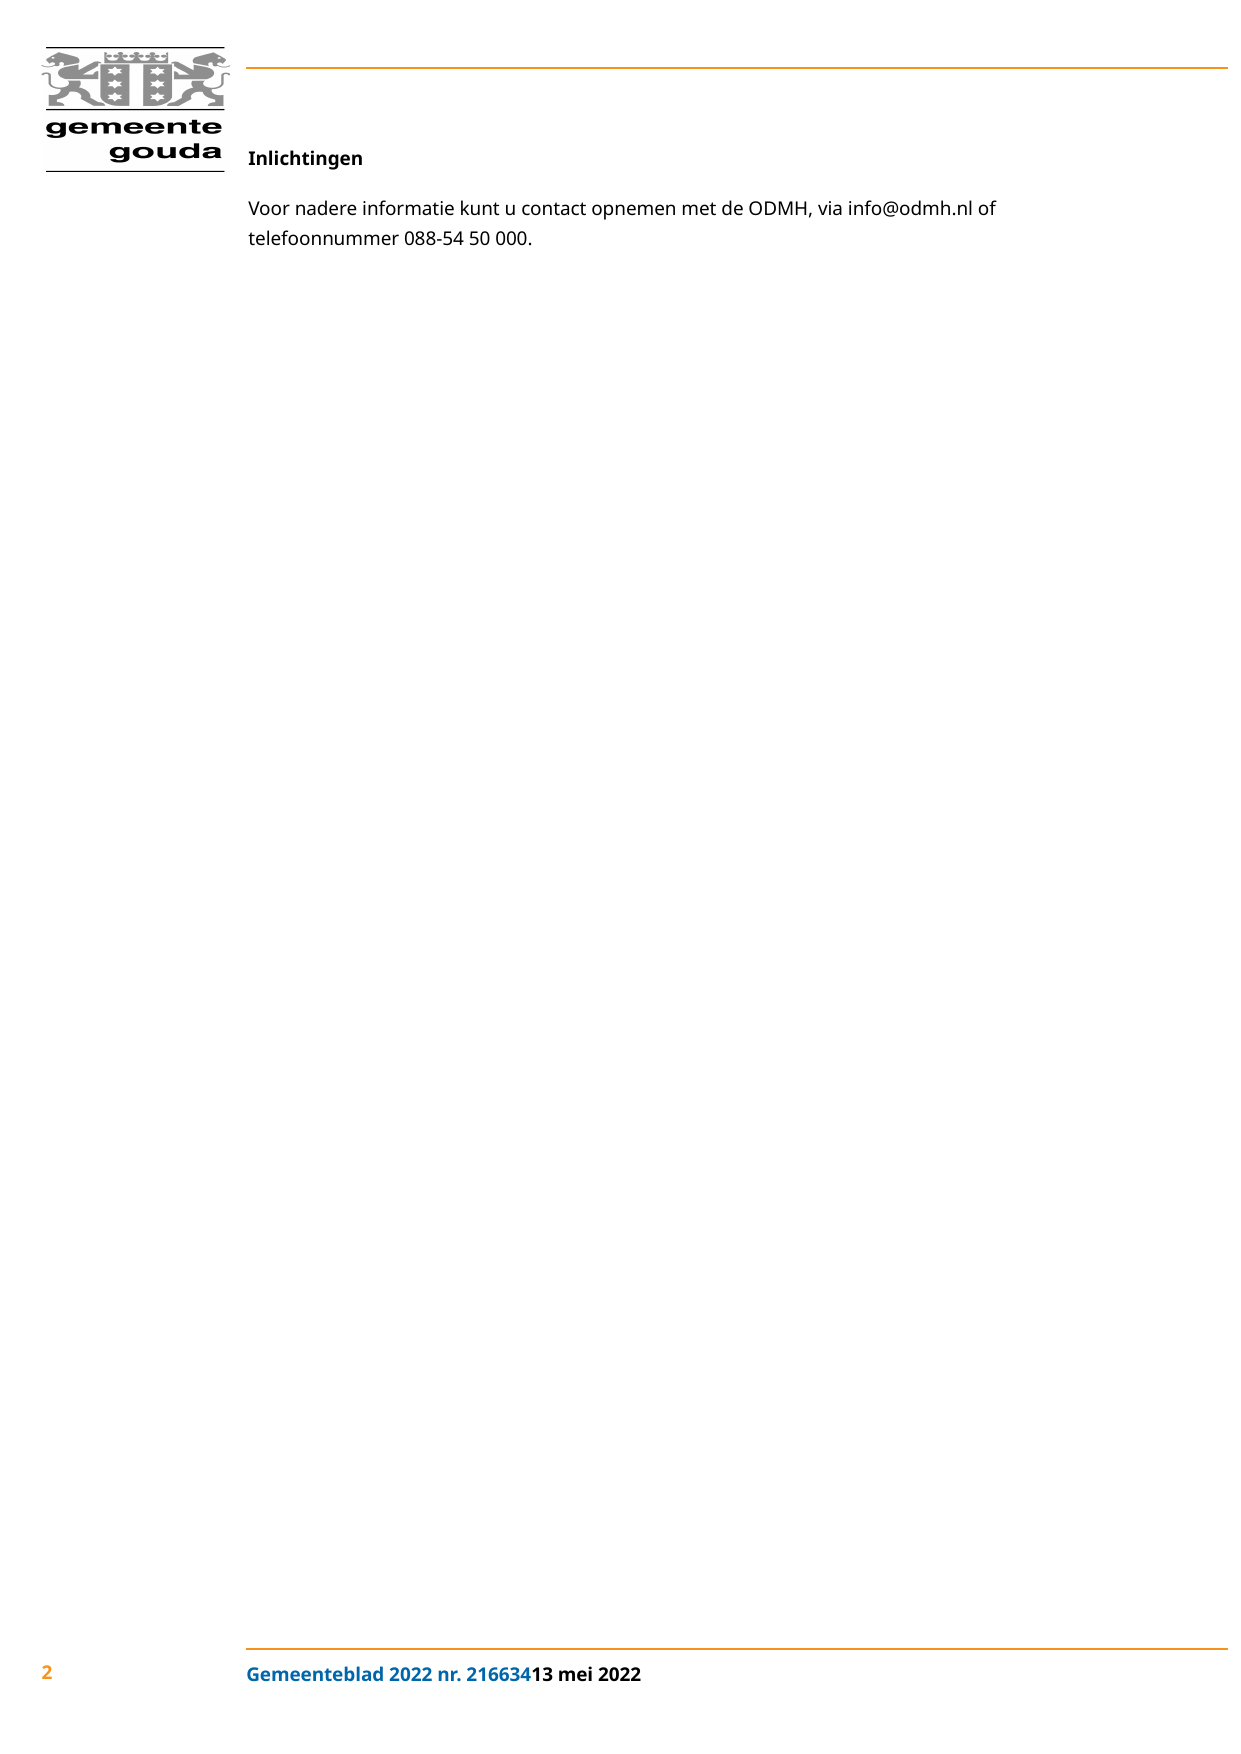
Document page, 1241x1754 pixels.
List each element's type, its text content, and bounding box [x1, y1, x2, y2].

text Inlichtingen [248, 145, 1152, 171]
text Voor nadere informatie kunt u contact opnemen met de ODMH, via info@odmh.nl of telefoonnummer 088-54 50 000. [248, 196, 1152, 251]
picture [41, 47, 231, 172]
